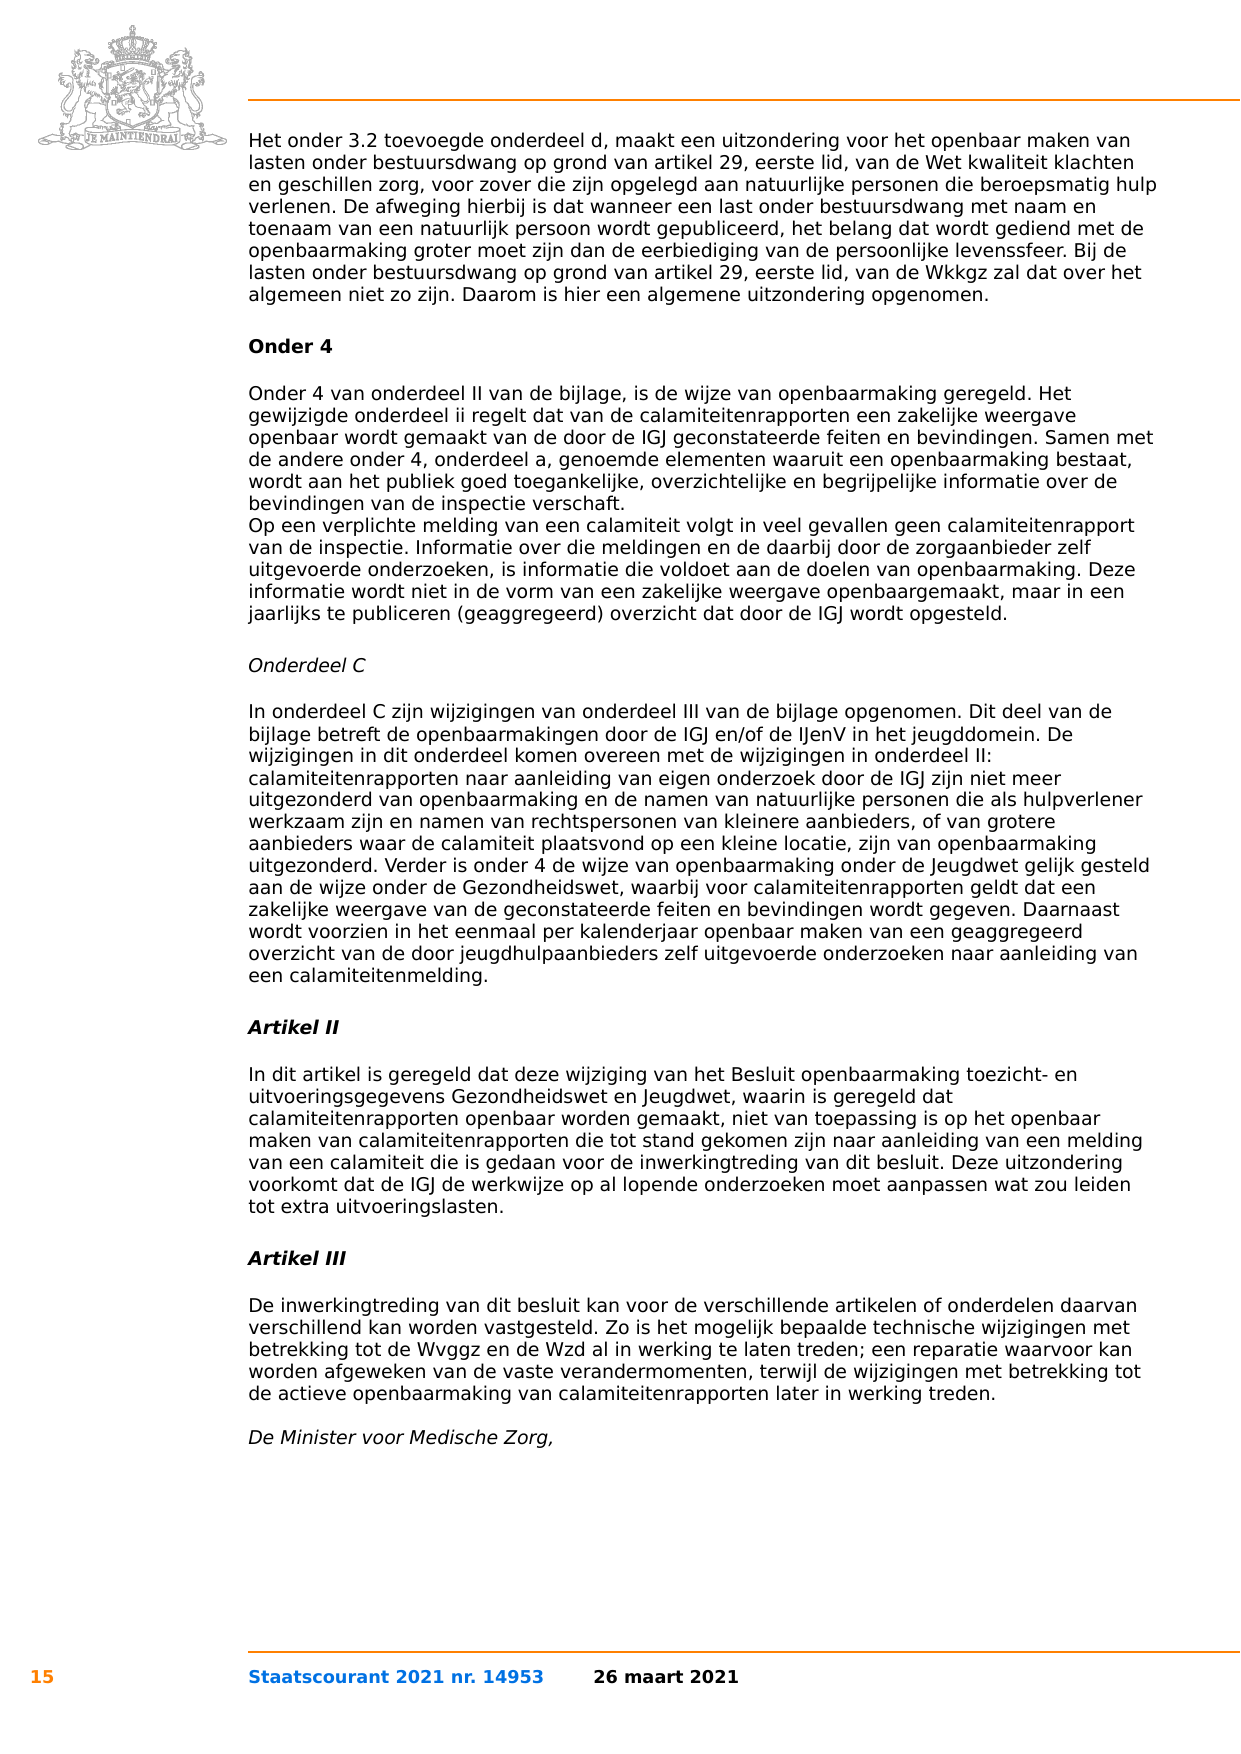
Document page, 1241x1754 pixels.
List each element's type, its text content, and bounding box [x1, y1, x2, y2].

text De inwerkingtreding van dit besluit kan voor de verschillende artikelen of onderdelen daarvan verschillend kan worden vastgesteld. Zo is het mogelijk bepaalde technische wijzigingen met betrekking tot de Wvggz en de Wzd al in werking te laten treden; een reparatie waarvoor kan worden afgeweken van de vaste verandermomenten, terwijl de wijzigingen met betrekking tot de actieve openbaarmaking van calamiteitenrapporten later in werking treden. [248, 1295, 1163, 1405]
picture [38, 25, 227, 150]
text In onderdeel C zijn wijzigingen van onderdeel III van de bijlage opgenomen. Dit deel van de bijlage betreft de openbaarmakingen door de IGJ en/of de IJenV in het jeugddomein. De wijzigingen in dit onderdeel komen overeen met de wijzigingen in onderdeel II: calamiteitenrapporten naar aanleiding van eigen onderzoek door de IGJ zijn niet meer uitgezonderd van openbaarmaking en de namen van natuurlijke personen die als hulpverlener werkzaam zijn en namen van rechtspersonen van kleinere aanbieders, of van grotere aanbieders waar de calamiteit plaatsvond op een kleine locatie, zijn van openbaarmaking uitgezonderd. Verder is onder 4 de wijze van openbaarmaking onder de Jeugdwet gelijk gesteld aan de wijze onder de Gezondheidswet, waarbij voor calamiteitenrapporten geldt dat een zakelijke weergave van de geconstateerde feiten en bevindingen wordt gegeven. Daarnaast wordt voorzien in het eenmaal per kalenderjaar openbaar maken van een geaggregeerd overzicht van de door jeugdhulpaanbieders zelf uitgevoerde onderzoeken naar aanleiding van een calamiteitenmelding. [248, 701, 1163, 987]
text De Minister voor Medische Zorg, [248, 1427, 1163, 1449]
text Onder 4 van onderdeel II van de bijlage, is de wijze van openbaarmaking geregeld. Het gewijzigde onderdeel ii regelt dat van de calamiteitenrapporten een zakelijke weergave openbaar wordt gemaakt van de door de IGJ geconstateerde feiten en bevindingen. Samen met de andere onder 4, onderdeel a, genoemde elementen waaruit een openbaarmaking bestaat, wordt aan het publiek goed toegankelijke, overzichtelijke en begrijpelijke informatie over de bevindingen van de inspectie verschaft. [248, 383, 1163, 514]
subtitle Artikel III [248, 1248, 1163, 1270]
text Het onder 3.2 toevoegde onderdeel d, maakt een uitzondering voor het openbaar maken van lasten onder bestuursdwang op grond van artikel 29, eerste lid, van de Wet kwaliteit klachten en geschillen zorg, voor zover die zijn opgelegd aan natuurlijke personen die beroepsmatig hulp verlenen. De afweging hierbij is dat wanneer een last onder bestuursdwang met naam en toenaam van een natuurlijk persoon wordt gepubliceerd, het belang dat wordt gediend met de openbaarmaking groter moet zijn dan de eerbiediging van de persoonlijke levenssfeer. Bij de lasten onder bestuursdwang op grond van artikel 29, eerste lid, van de Wkkgz zal dat over het algemeen niet zo zijn. Daarom is hier een algemene uitzondering opgenomen. [248, 130, 1163, 306]
subtitle Onder 4 [248, 336, 1163, 358]
subtitle Artikel II [248, 1017, 1163, 1039]
text Op een verplichte melding van een calamiteit volgt in veel gevallen geen calamiteitenrapport van de inspectie. Informatie over die meldingen en de daarbij door de zorgaanbieder zelf uitgevoerde onderzoeken, is informatie die voldoet aan de doelen van openbaarmaking. Deze informatie wordt niet in de vorm van een zakelijke weergave openbaargemaakt, maar in een jaarlijks te publiceren (geaggregeerd) overzicht dat door de IGJ wordt opgesteld. [248, 514, 1163, 624]
subtitle Onderdeel C [248, 654, 1163, 676]
text In dit artikel is geregeld dat deze wijziging van het Besluit openbaarmaking toezicht- en uitvoeringsgegevens Gezondheidswet en Jeugdwet, waarin is geregeld dat calamiteitenrapporten openbaar worden gemaakt, niet van toepassing is op het openbaar maken van calamiteitenrapporten die tot stand gekomen zijn naar aanleiding van een melding van een calamiteit die is gedaan voor de inwerkingtreding van dit besluit. Deze uitzondering voorkomt dat de IGJ de werkwijze op al lopende onderzoeken moet aanpassen wat zou leiden tot extra uitvoeringslasten. [248, 1064, 1163, 1218]
